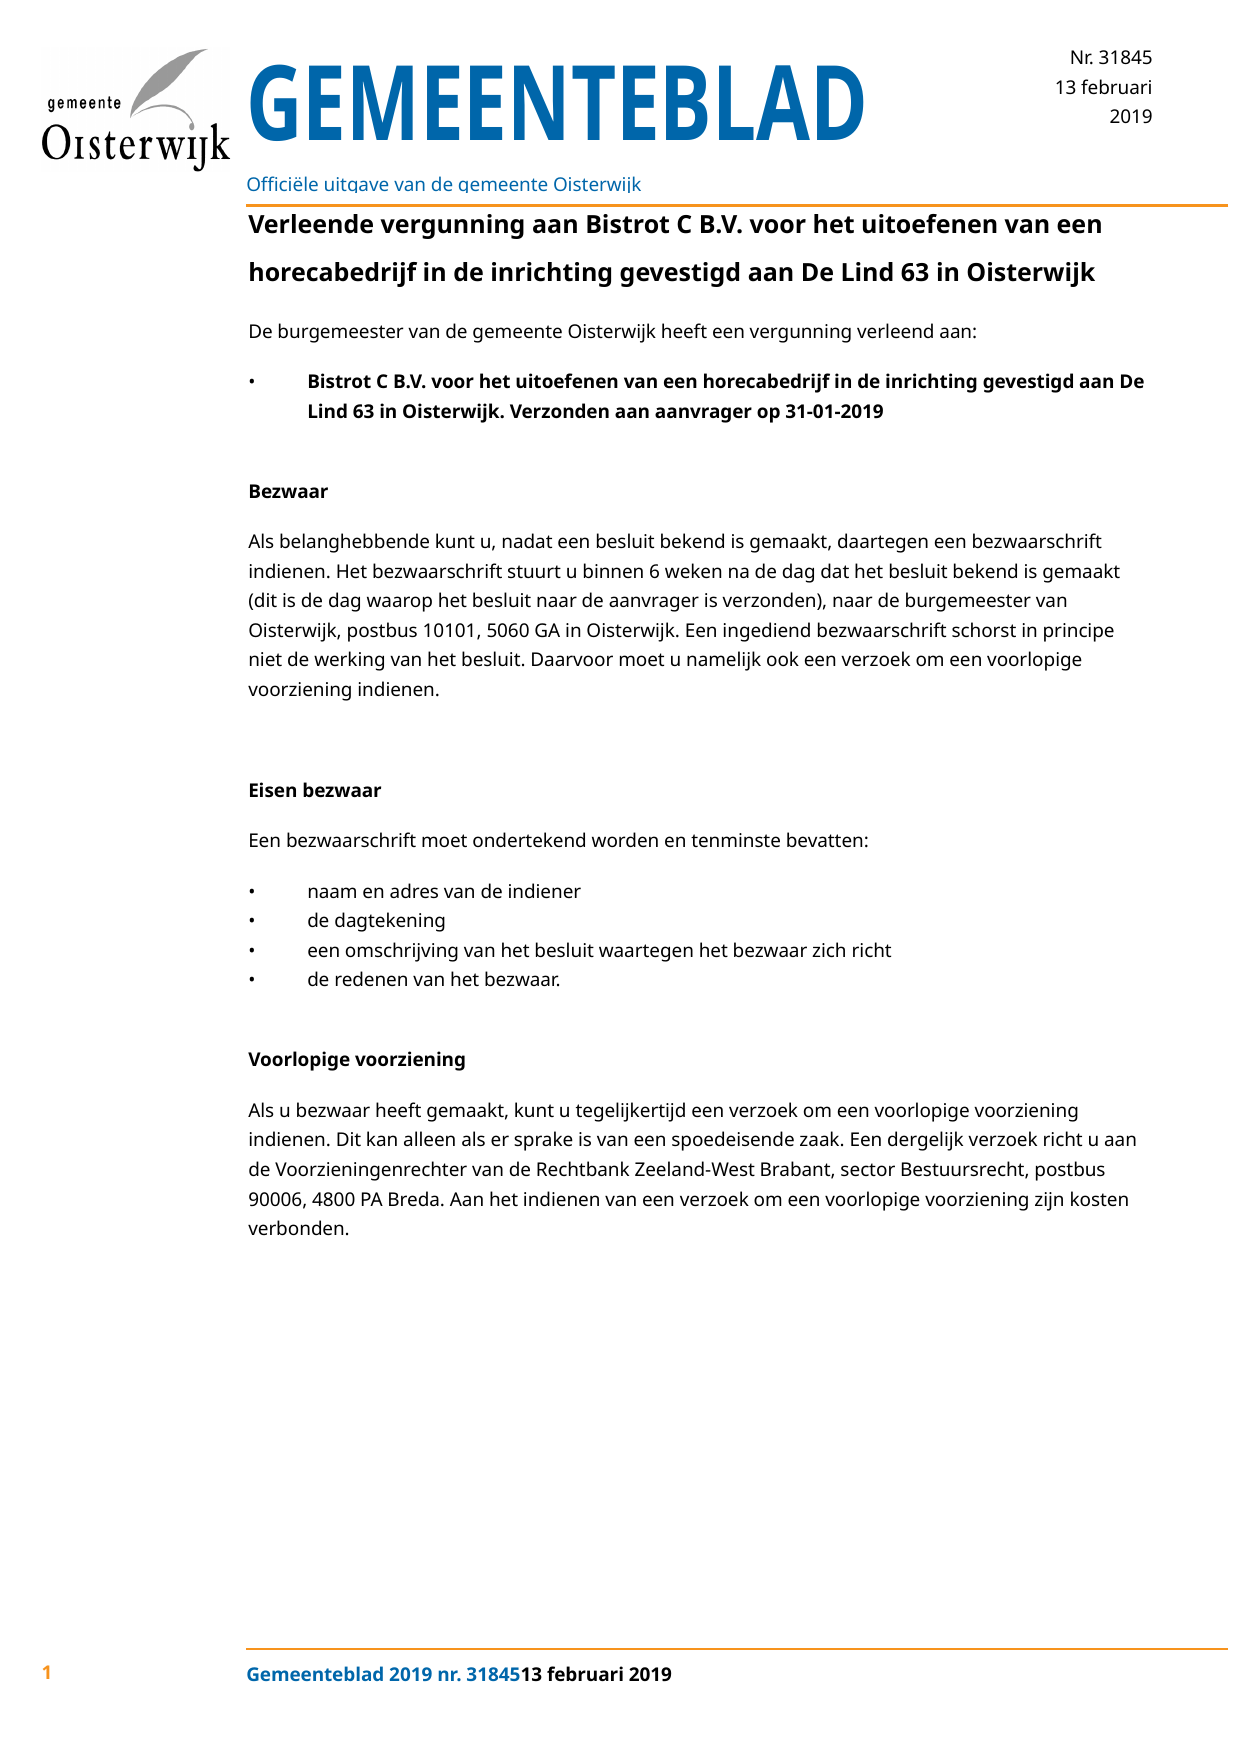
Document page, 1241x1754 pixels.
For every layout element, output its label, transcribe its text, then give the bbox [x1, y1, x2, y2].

picture [41, 47, 231, 172]
list een omschrijving van het besluit waartegen het bezwaar zich richt [248, 937, 1152, 963]
text Voorlopige voorziening [248, 1047, 1152, 1072]
text De burgemeester van de gemeente Oisterwijk heeft een vergunning verleend aan: [248, 318, 1152, 344]
list de redenen van het bezwaar. [248, 967, 1152, 992]
text Bezwaar [248, 478, 1152, 504]
text Eisen bezwaar [248, 777, 1152, 803]
list naam en adres van de indiener [248, 878, 1152, 904]
text Verleende vergunning aan Bistrot C B.V. voor het uitoefenen van een horecabedrijf in de inrichting gevestigd aan De Lind 63 in Oisterwijk [248, 207, 1152, 288]
text Als u bezwaar heeft gemaakt, kunt u tegelijkertijd een verzoek om een voorlopige voorziening indienen. Dit kan alleen als er sprake is van een spoedeisende zaak. Een dergelijk verzoek richt u aan de Voorzieningenrechter van de Rechtbank Zeeland-West Brabant, sector Bestuursrecht, postbus 90006, 4800 PA Breda. Aan het indienen van een verzoek om een voorlopige voorziening zijn kosten verbonden. [248, 1097, 1152, 1241]
text Als belanghebbende kunt u, nadat een besluit bekend is gemaakt, daartegen een bezwaarschrift indienen. Het bezwaarschrift stuurt u binnen 6 weken na de dag dat het besluit bekend is gemaakt (dit is de dag waarop het besluit naar de aanvrager is verzonden), naar de burgemeester van Oisterwijk, postbus 10101, 5060 GA in Oisterwijk. Een ingediend bezwaarschrift schorst in principe niet de werking van het besluit. Daarvoor moet u namelijk ook een verzoek om een voorlopige voorziening indienen. [248, 528, 1152, 702]
list Bistrot C B.V. voor het uitoefenen van een horecabedrijf in de inrichting gevestigd aan De Lind 63 in Oisterwijk. Verzonden aan aanvrager op 31-01-2019 [248, 368, 1152, 424]
list de dagtekening [248, 907, 1152, 933]
text Een bezwaarschrift moet ondertekend worden en tenminste bevatten: [248, 827, 1152, 853]
